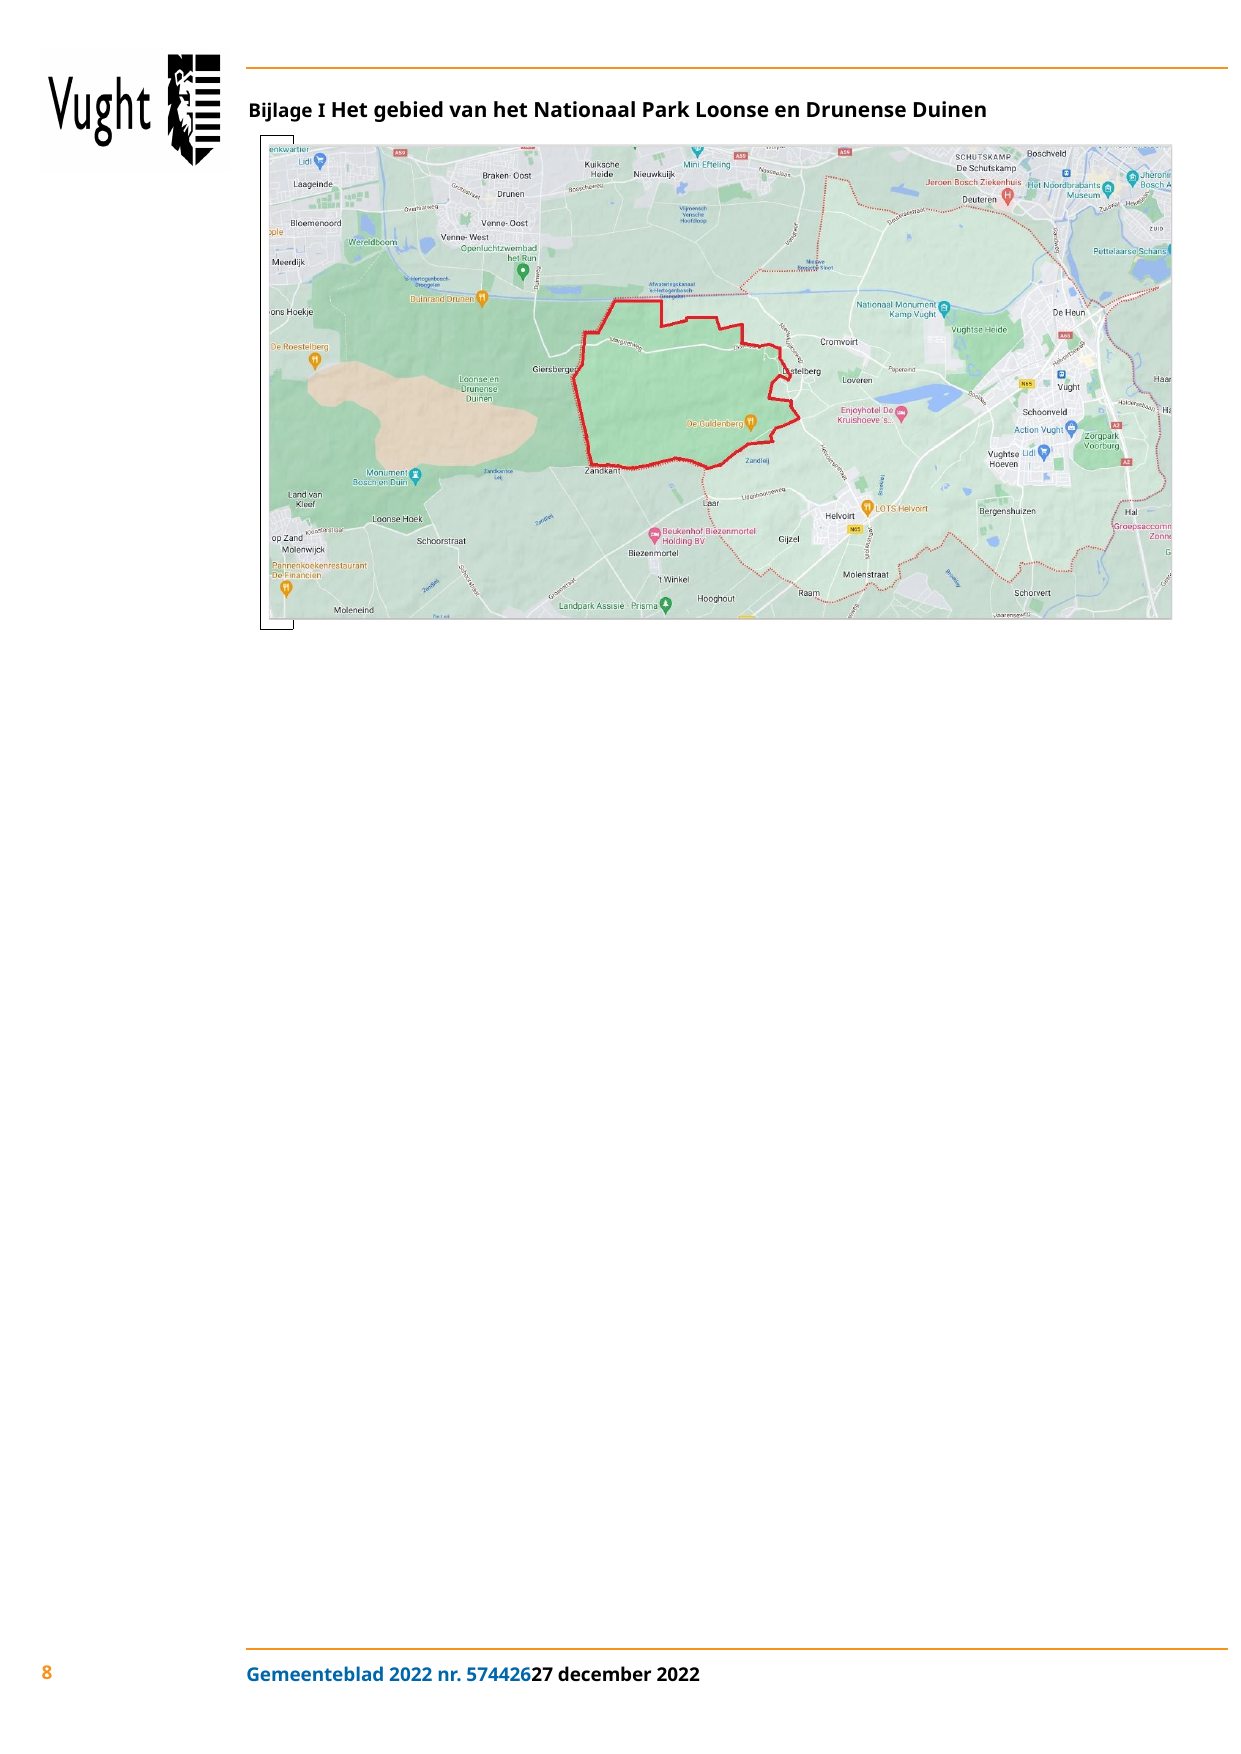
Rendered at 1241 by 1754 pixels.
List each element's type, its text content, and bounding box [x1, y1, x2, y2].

picture [41, 47, 231, 172]
picture [268, 144, 1173, 620]
text Bijlage I Het gebied van het Nationaal Park Loonse en Drunense Duinen [248, 95, 1152, 123]
